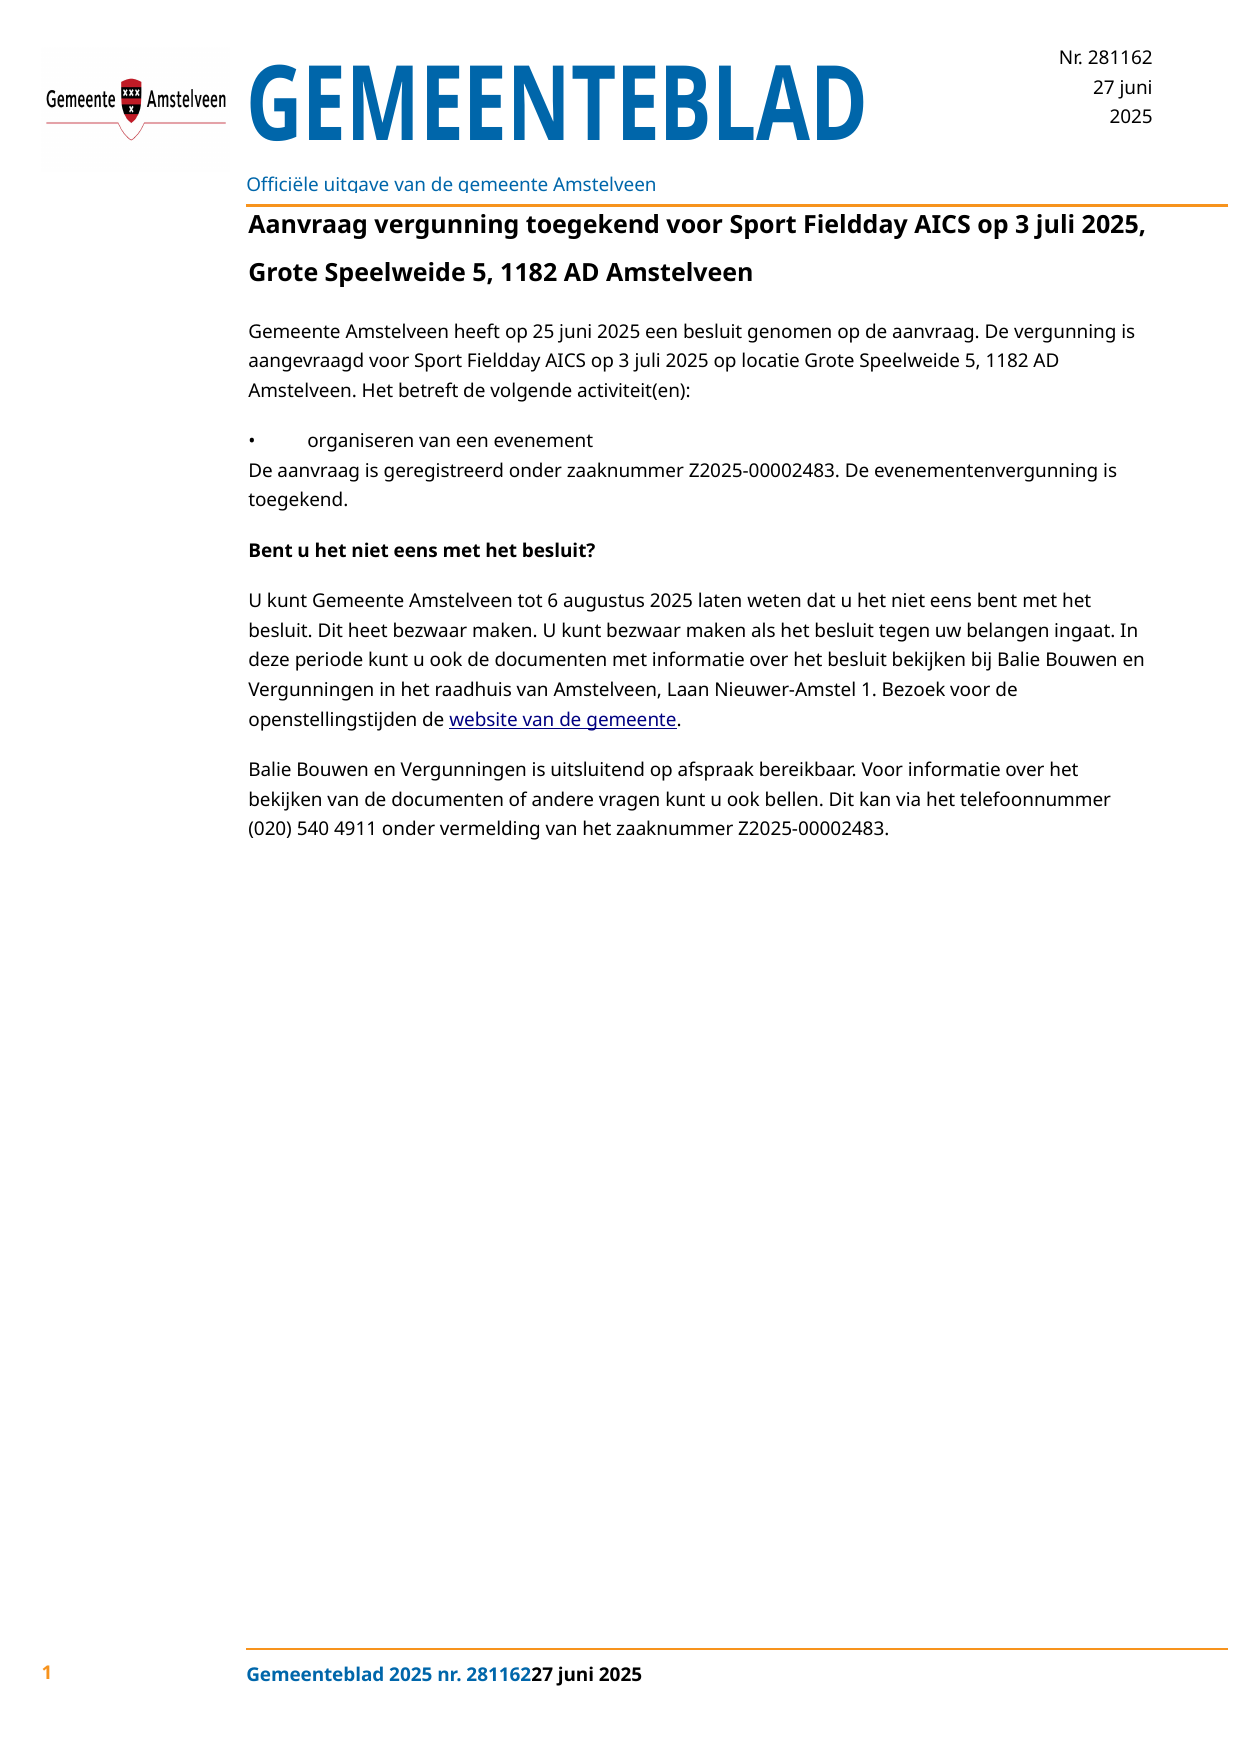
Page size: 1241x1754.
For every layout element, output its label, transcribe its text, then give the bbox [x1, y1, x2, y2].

text De aanvraag is geregistreerd onder zaaknummer Z2025-00002483. De evenementenvergunning is toegekend. [248, 457, 1152, 512]
text Bent u het niet eens met het besluit? [248, 537, 1152, 563]
list organiseren van een evenement [248, 427, 1152, 453]
text Gemeente Amstelveen heeft op 25 juni 2025 een besluit genomen op de aanvraag. De vergunning is aangevraagd voor Sport Fieldday AICS op 3 juli 2025 op locatie Grote Speelweide 5, 1182 AD Amstelveen. Het betreft de volgende activiteit(en): [248, 318, 1152, 403]
text Aanvraag vergunning toegekend voor Sport Fieldday AICS op 3 juli 2025, Grote Speelweide 5, 1182 AD Amstelveen [248, 207, 1152, 288]
picture [41, 47, 231, 172]
text U kunt Gemeente Amstelveen tot 6 augustus 2025 laten weten dat u het niet eens bent met het besluit. Dit heet bezwaar maken. U kunt bezwaar maken als het besluit tegen uw belangen ingaat. In deze periode kunt u ook de documenten met informatie over het besluit bekijken bij Balie Bouwen en Vergunningen in het raadhuis van Amstelveen, Laan Nieuwer-Amstel 1. Bezoek voor de openstellingstijden de website van de gemeente. [248, 587, 1152, 732]
text Balie Bouwen en Vergunningen is uitsluitend op afspraak bereikbaar. Voor informatie over het bekijken van de documenten of andere vragen kunt u ook bellen. Dit kan via het telefoonnummer (020) 540 4911 onder vermelding van het zaaknummer Z2025-00002483. [248, 756, 1152, 841]
